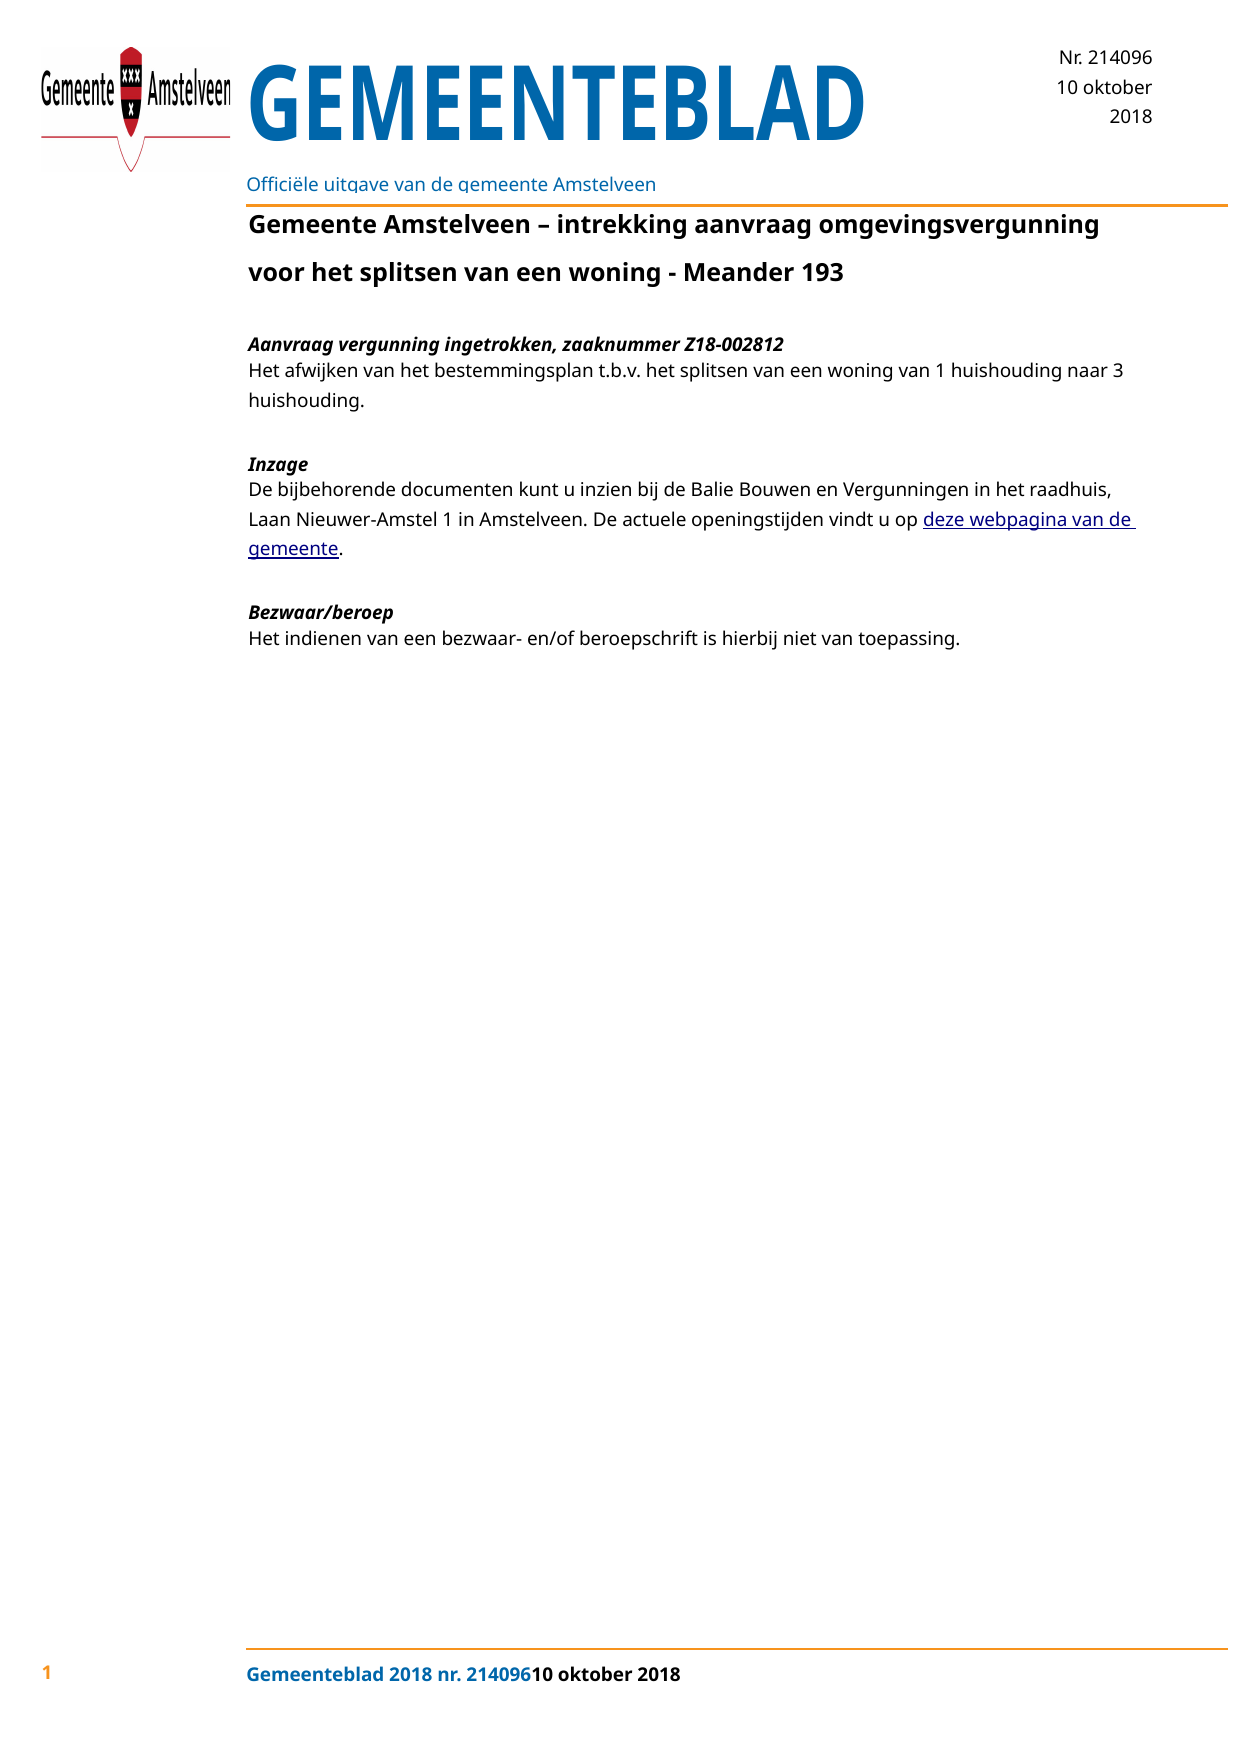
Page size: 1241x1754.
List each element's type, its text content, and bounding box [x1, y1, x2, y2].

text Het afwijken van het bestemmingsplan t.b.v. het splitsen van een woning van 1 huishouding naar 3 huishouding. [248, 357, 1152, 412]
text Inzage [248, 451, 1152, 476]
text Gemeente Amstelveen – intrekking aanvraag omgevingsvergunning voor het splitsen van een woning - Meander 193 [248, 207, 1152, 288]
text Bezwaar/beroep [248, 599, 1152, 625]
text Het indienen van een bezwaar- en/of beroepschrift is hierbij niet van toepassing. [248, 625, 1152, 651]
picture [41, 47, 231, 172]
text De bijbehorende documenten kunt u inzien bij de Balie Bouwen en Vergunningen in het raadhuis, Laan Nieuwer-Amstel 1 in Amstelveen. De actuele openingstijden vindt u op deze webpagina van de gemeente. [248, 476, 1152, 561]
text Aanvraag vergunning ingetrokken, zaaknummer Z18-002812 [248, 331, 1152, 357]
